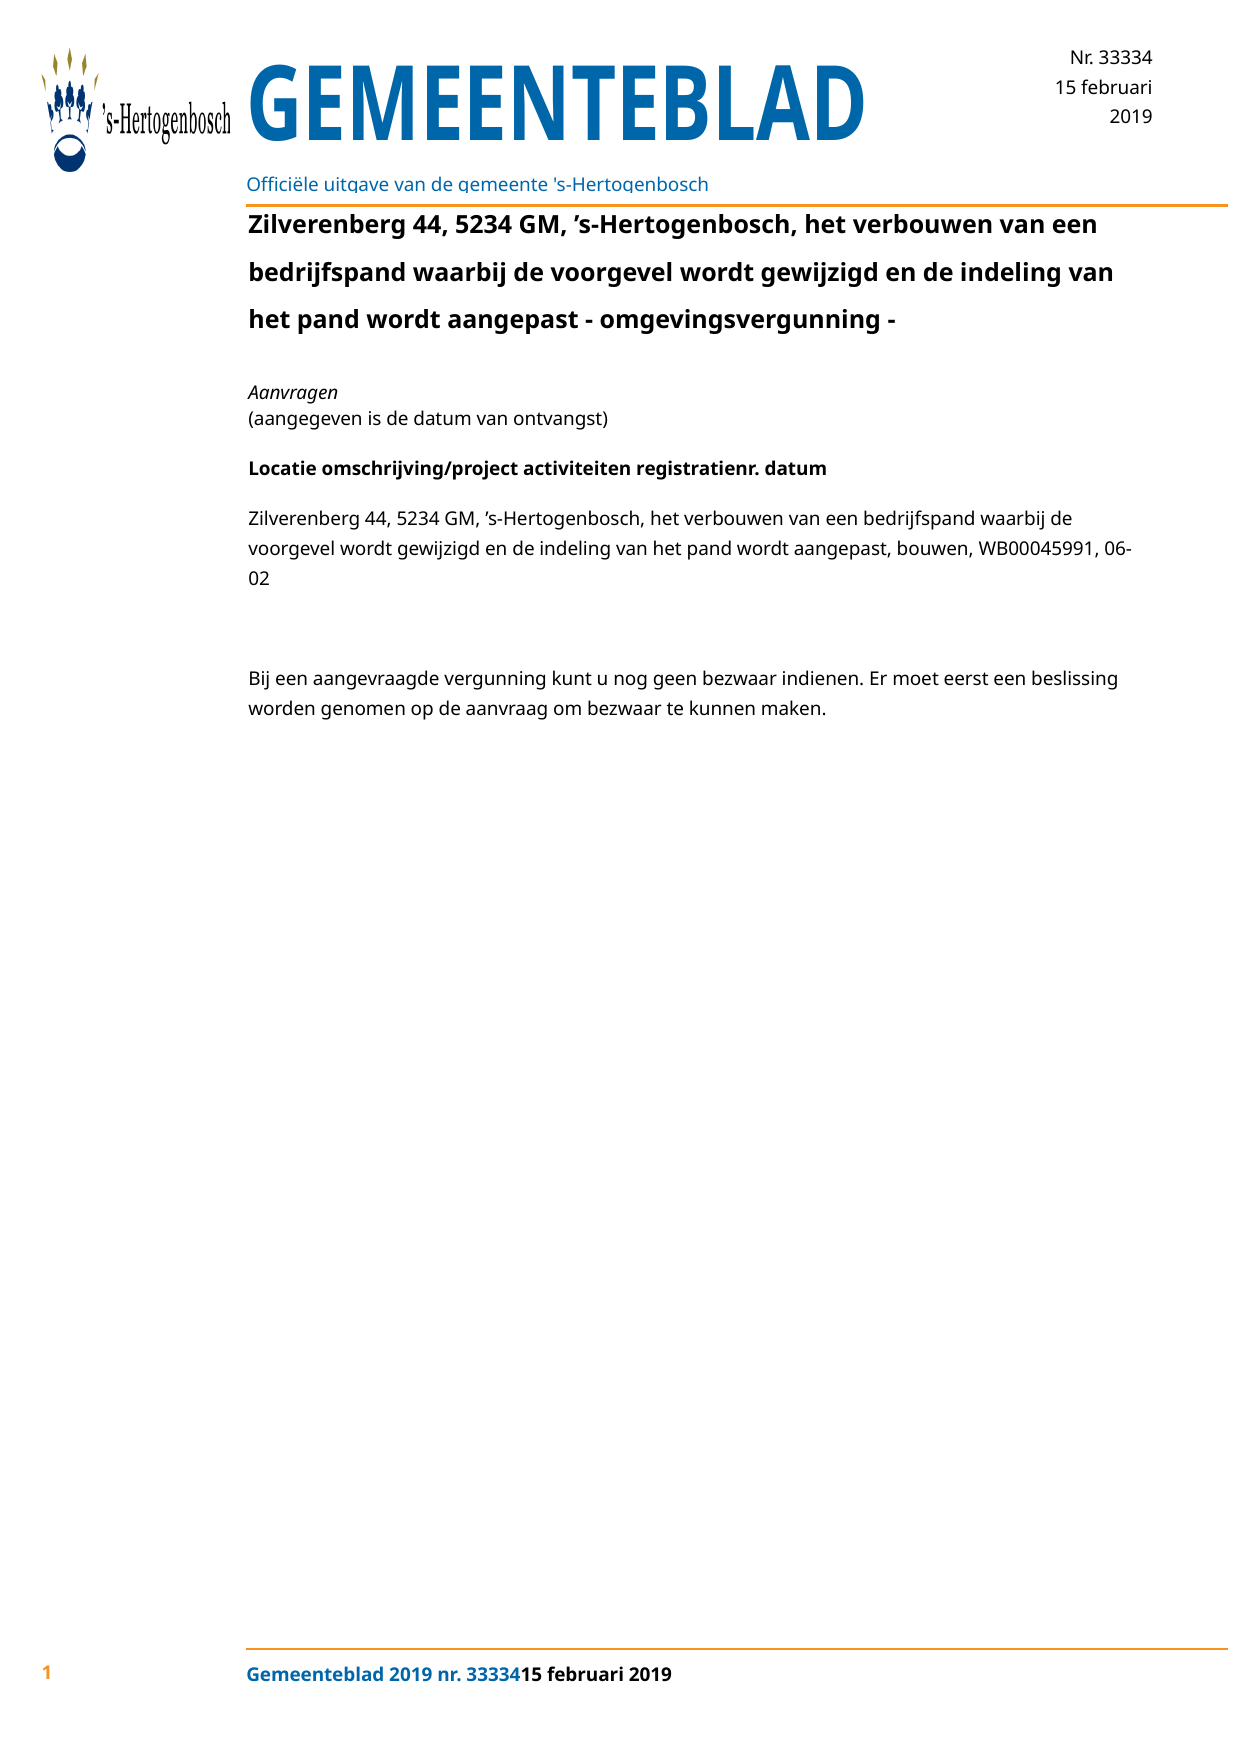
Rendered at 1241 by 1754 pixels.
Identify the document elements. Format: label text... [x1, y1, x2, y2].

text Bij een aangevraagde vergunning kunt u nog geen bezwaar indienen. Er moet eerst een beslissing worden genomen op de aanvraag om bezwaar te kunnen maken. [248, 666, 1152, 721]
text Aanvragen [248, 379, 1152, 405]
text Zilverenberg 44, 5234 GM, ’s-Hertogenbosch, het verbouwen van een bedrijfspand waarbij de voorgevel wordt gewijzigd en de indeling van het pand wordt aangepast - omgevingsvergunning - [248, 207, 1152, 336]
text Locatie omschrijving/project activiteiten registratienr. datum [248, 455, 1152, 481]
text Zilverenberg 44, 5234 GM, ’s-Hertogenbosch, het verbouwen van een bedrijfspand waarbij de voorgevel wordt gewijzigd en de indeling van het pand wordt aangepast, bouwen, WB00045991, 06-02 [248, 506, 1152, 591]
picture [41, 47, 231, 172]
text (aangegeven is de datum van ontvangst) [248, 405, 1152, 431]
